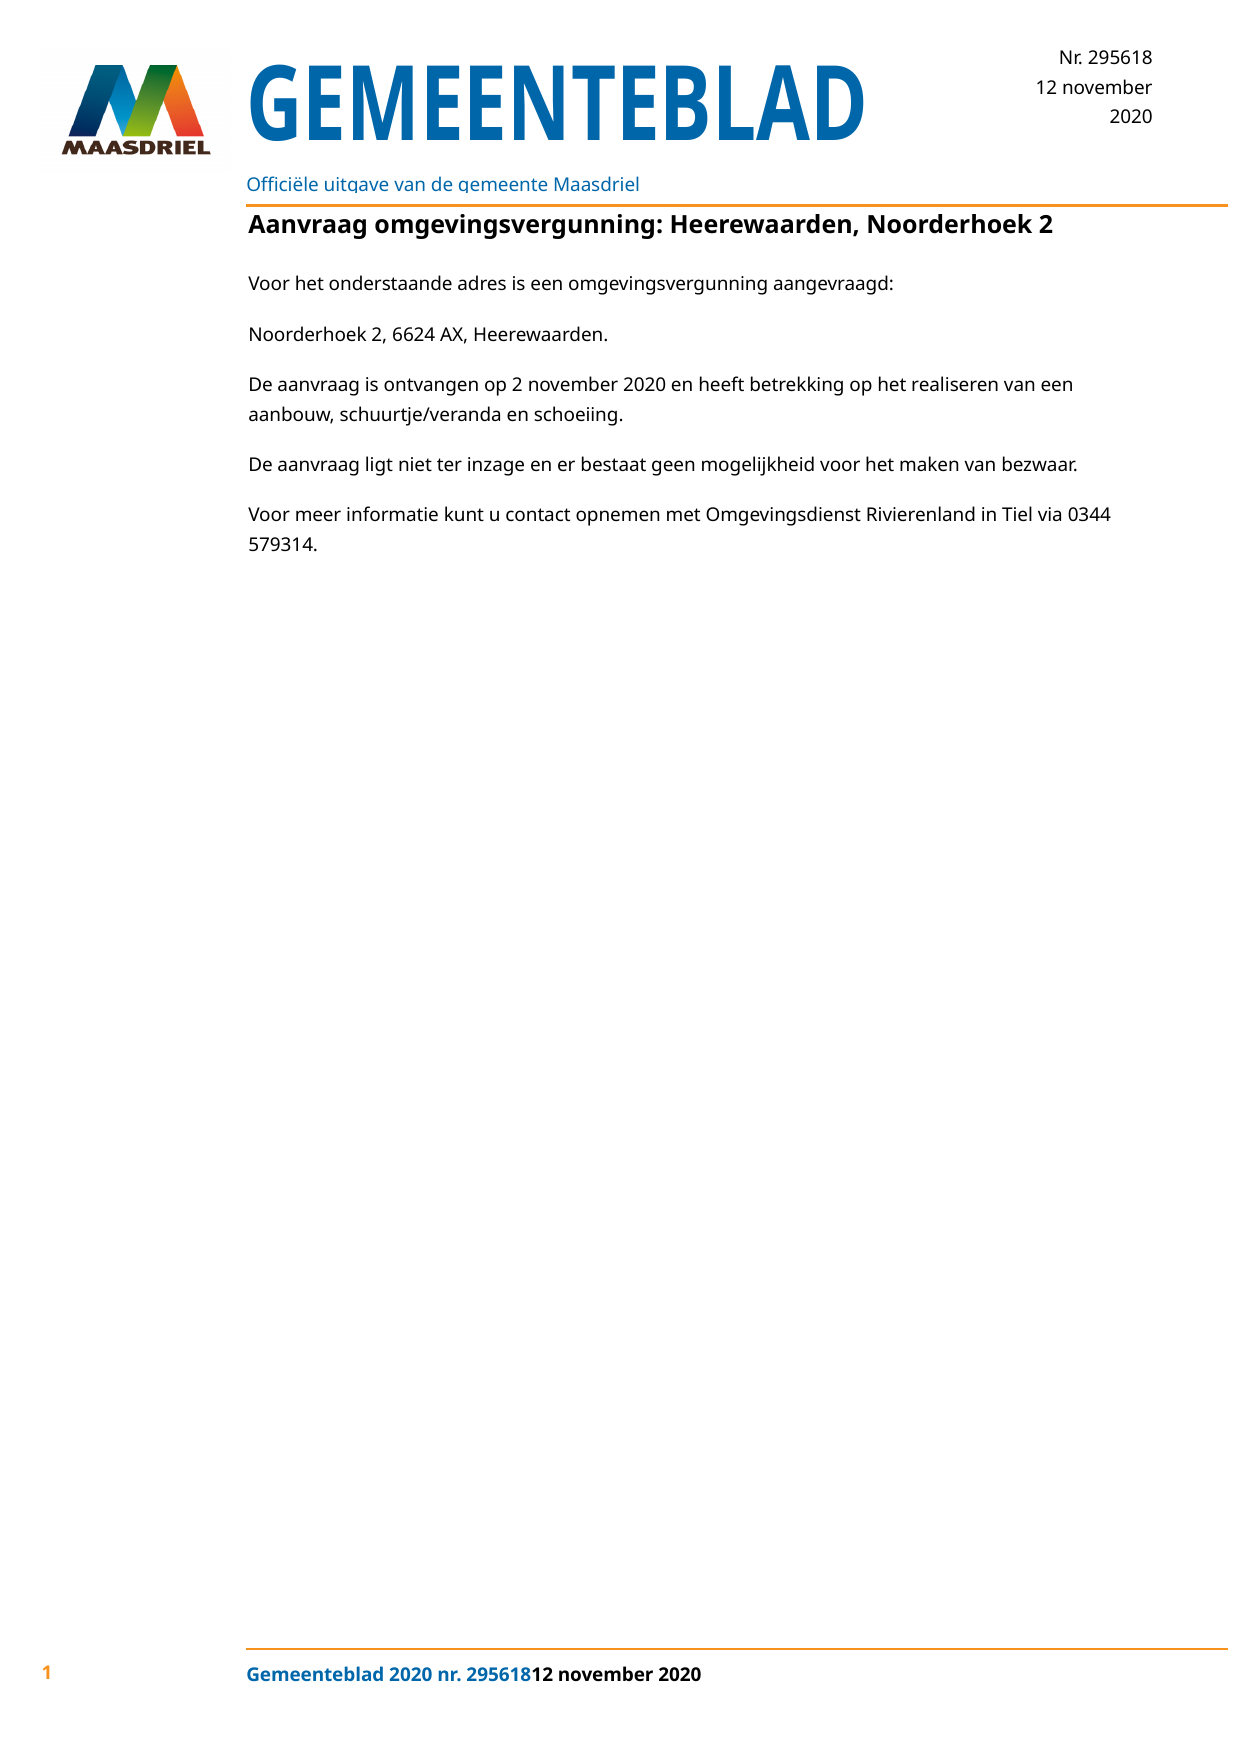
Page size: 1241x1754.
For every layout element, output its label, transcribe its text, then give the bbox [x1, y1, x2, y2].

text Noorderhoek 2, 6624 AX, Heerewaarden. [248, 321, 1152, 346]
text Voor meer informatie kunt u contact opnemen met Omgevingsdienst Rivierenland in Tiel via 0344 579314. [248, 502, 1152, 557]
text De aanvraag ligt niet ter inzage en er bestaat geen mogelijkheid voor het maken van bezwaar. [248, 451, 1152, 477]
picture [41, 47, 231, 172]
text Voor het onderstaande adres is een omgevingsvergunning aangevraagd: [248, 270, 1152, 296]
text De aanvraag is ontvangen op 2 november 2020 en heeft betrekking op het realiseren van een aanbouw, schuurtje/veranda en schoeiing. [248, 371, 1152, 426]
text Aanvraag omgevingsvergunning: Heerewaarden, Noorderhoek 2 [248, 207, 1152, 241]
